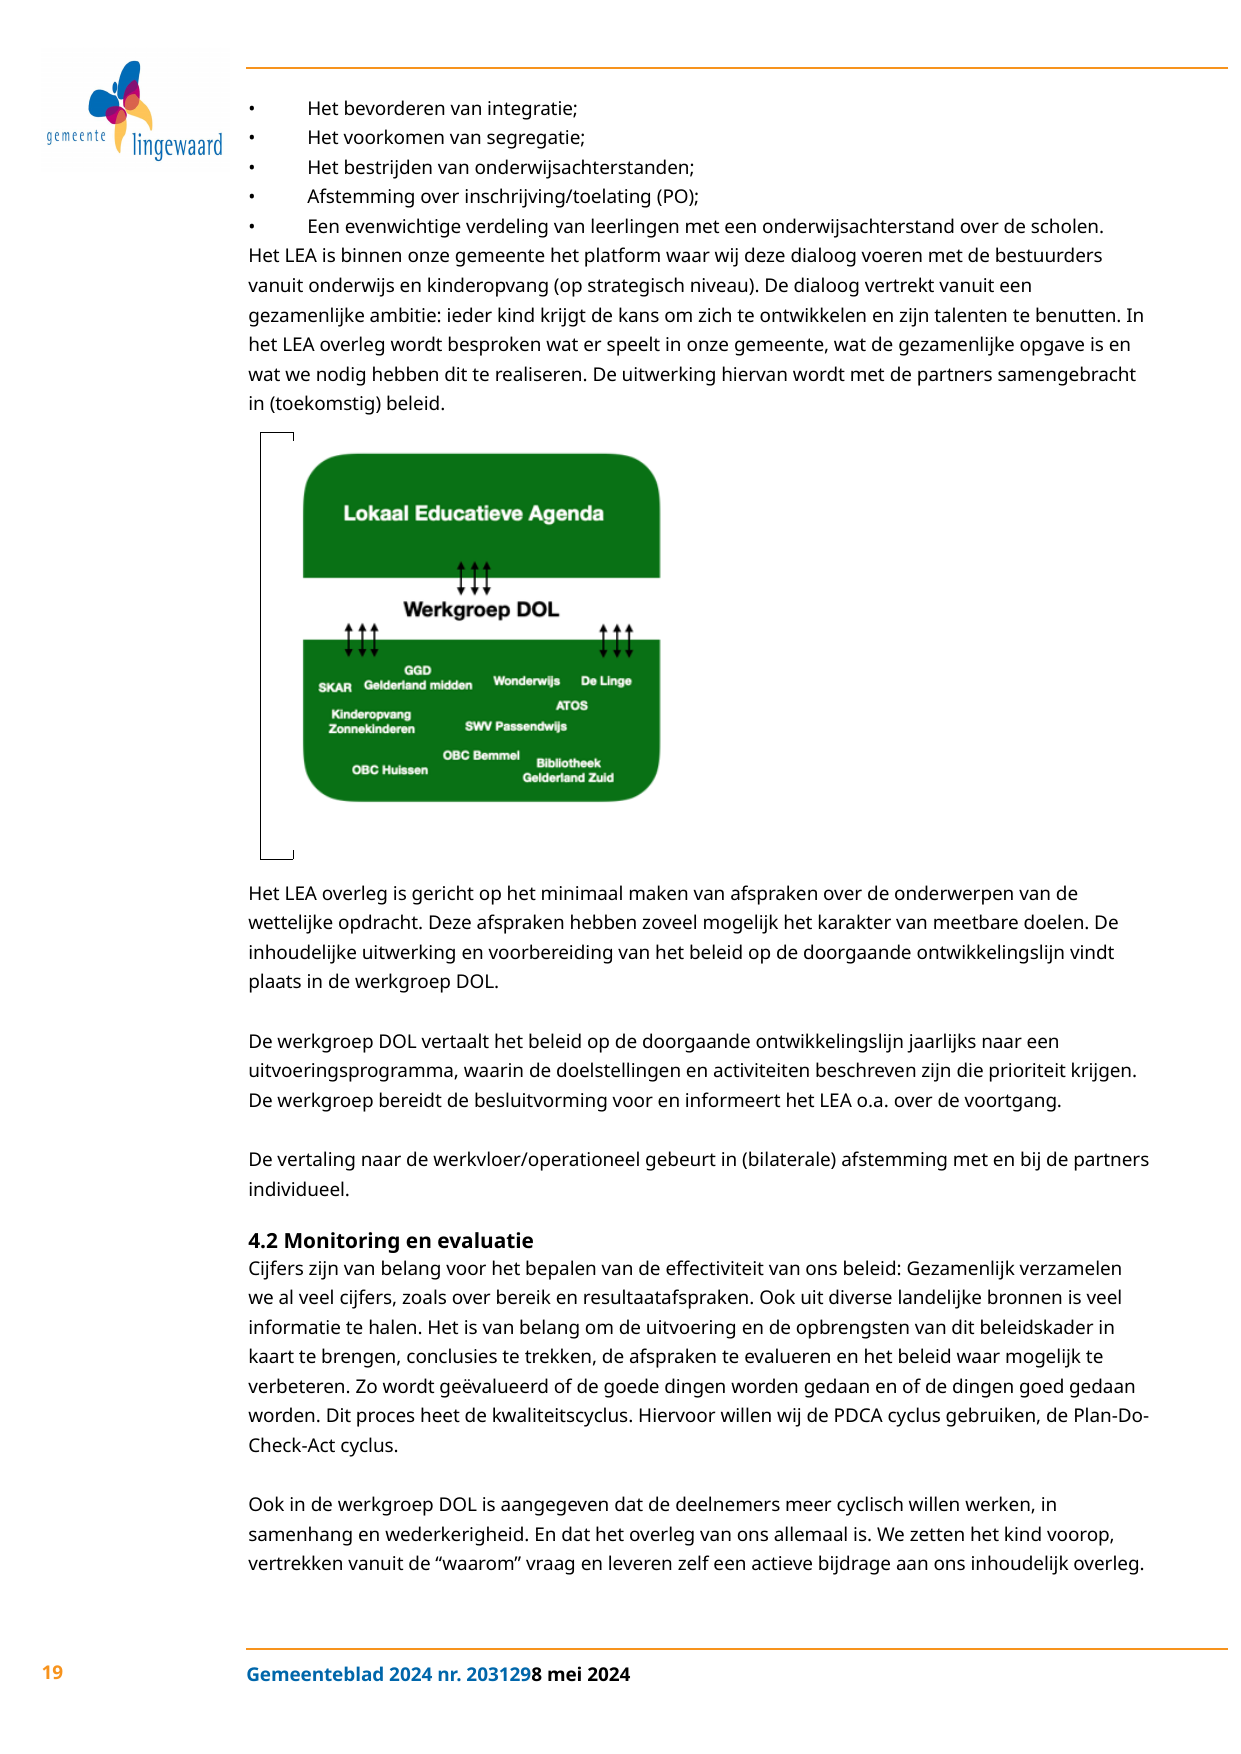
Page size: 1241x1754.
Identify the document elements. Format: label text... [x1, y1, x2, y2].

text De werkgroep DOL vertaalt het beleid op de doorgaande ontwikkelingslijn jaarlijks naar een uitvoeringsprogramma, waarin de doelstellingen en activiteiten beschreven zijn die prioriteit krijgen. De werkgroep bereidt de besluitvorming voor en informeert het LEA o.a. over de voortgang. [248, 1028, 1152, 1113]
text Het LEA is binnen onze gemeente het platform waar wij deze dialoog voeren met de bestuurders vanuit onderwijs en kinderopvang (op strategisch niveau). De dialoog vertrekt vanuit een gezamenlijke ambitie: ieder kind krijgt de kans om zich te ontwikkelen en zijn talenten te benutten. In het LEA overleg wordt besproken wat er speelt in onze gemeente, wat de gezamenlijke opgave is en wat we nodig hebben dit te realiseren. De uitwerking hiervan wordt met de partners samengebracht in (toekomstig) beleid. [248, 243, 1152, 416]
list Een evenwichtige verdeling van leerlingen met een onderwijsachterstand over de scholen. [248, 213, 1152, 239]
picture [268, 441, 677, 850]
list Afstemming over inschrijving/toelating (PO); [248, 183, 1152, 209]
picture [41, 47, 231, 172]
text 4.2 Monitoring en evaluatie [248, 1226, 1152, 1255]
list Het voorkomen van segregatie; [248, 124, 1152, 150]
text Het LEA overleg is gericht op het minimaal maken van afspraken over de onderwerpen van de wettelijke opdracht. Deze afspraken hebben zoveel mogelijk het karakter van meetbare doelen. De inhoudelijke uitwerking en voorbereiding van het beleid op de doorgaande ontwikkelingslijn vindt plaats in de werkgroep DOL. [248, 880, 1152, 994]
list Het bevorderen van integratie; [248, 95, 1152, 121]
text Cijfers zijn van belang voor het bepalen van de effectiviteit van ons beleid: Gezamenlijk verzamelen we al veel cijfers, zoals over bereik en resultaatafspraken. Ook uit diverse landelijke bronnen is veel informatie te halen. Het is van belang om de uitvoering en de opbrengsten van dit beleidskader in kaart te brengen, conclusies te trekken, de afspraken te evalueren en het beleid waar mogelijk te verbeteren. Zo wordt geëvalueerd of de goede dingen worden gedaan en of de dingen goed gedaan worden. Dit proces heet de kwaliteitscyclus. Hiervoor willen wij de PDCA cyclus gebruiken, de Plan-Do-Check-Act cyclus. [248, 1255, 1152, 1458]
text Ook in de werkgroep DOL is aangegeven dat de deelnemers meer cyclisch willen werken, in samenhang en wederkerigheid. En dat het overleg van ons allemaal is. We zetten het kind voorop, vertrekken vanuit de “waarom” vraag en leveren zelf een actieve bijdrage aan ons inhoudelijk overleg. [248, 1491, 1152, 1576]
text De vertaling naar de werkvloer/operationeel gebeurt in (bilaterale) afstemming met en bij de partners individueel. [248, 1146, 1152, 1202]
list Het bestrijden van onderwijsachterstanden; [248, 154, 1152, 180]
